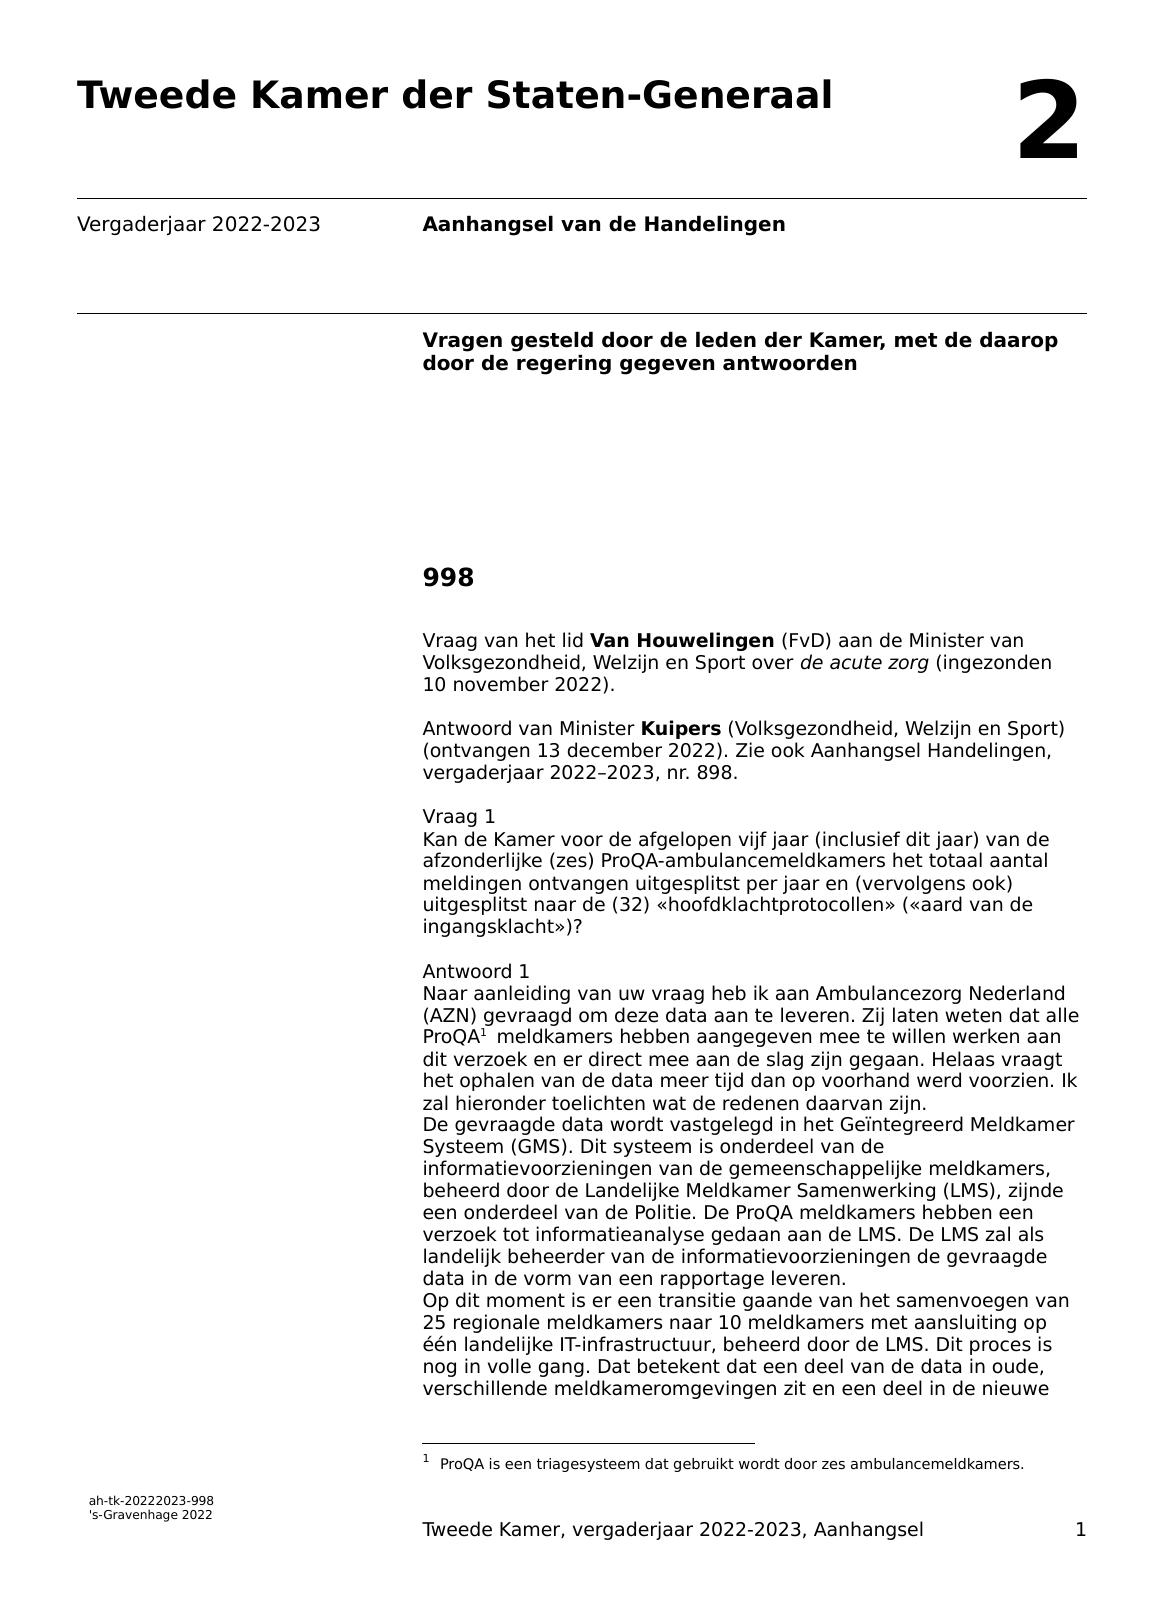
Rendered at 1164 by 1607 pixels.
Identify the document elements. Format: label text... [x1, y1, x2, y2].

text Kan de Kamer voor de afgelopen vijf jaar (inclusief dit jaar) van de afzonderlijke (zes) ProQA-ambulancemeldkamers het totaal aantal meldingen ontvangen uitgesplitst per jaar en (vervolgens ook) uitgesplitst naar de (32) «hoofdklachtprotocollen» («aard van de ingangsklacht»)? [422, 828, 1087, 938]
table_cell [77, 314, 422, 375]
text Naar aanleiding van uw vraag heb ik aan Ambulancezorg Nederland (AZN) gevraagd om deze data aan te leveren. Zij laten weten dat alle ProQA meldkamers hebben aangegeven mee te willen werken aan dit verzoek en er direct mee aan de slag zijn gegaan. Helaas vraagt het ophalen van de data meer tijd dan op voorhand werd voorzien. Ik zal hieronder toelichten wat de redenen daarvan zijn. [422, 982, 1087, 1114]
text Op dit moment is er een transitie gaande van het samenvoegen van 25 regionale meldkamers naar 10 meldkamers met aansluiting op één landelijke IT-infrastructuur, beheerd door de LMS. Dit proces is nog in volle gang. Dat betekent dat een deel van de data in oude, verschillende meldkameromgevingen zit en een deel in de nieuwe [422, 1290, 1087, 1400]
table_cell Vragen gesteld door de leden der Kamer, met de daarop door de regering gegeven antwoorden [422, 314, 1087, 375]
table_cell Aanhangsel van de Handelingen [422, 199, 1087, 313]
table_header Tweede Kamer der Staten-Generaal [77, 59, 886, 198]
table_header 2 [886, 59, 1087, 198]
table_cell Vergaderjaar 2022-2023 [77, 199, 422, 313]
text 998 [422, 563, 1087, 592]
text ProQA is een triagesysteem dat gebruikt wordt door zes ambulancemeldkamers. [422, 1452, 1087, 1474]
text Vraag 1 [422, 806, 1087, 828]
text De gevraagde data wordt vastgelegd in het Geïntegreerd Meldkamer Systeem (GMS). Dit systeem is onderdeel van de informatievoorzieningen van de gemeenschappelijke meldkamers, beheerd door de Landelijke Meldkamer Samenwerking (LMS), zijnde een onderdeel van de Politie. De ProQA meldkamers hebben een verzoek tot informatieanalyse gedaan aan de LMS. De LMS zal als landelijk beheerder van de informatievoorzieningen de gevraagde data in de vorm van een rapportage leveren. [422, 1114, 1087, 1290]
text ah-tk-20222023-998 [88, 1494, 323, 1508]
text Antwoord van Minister Kuipers (Volksgezondheid, Welzijn en Sport) (ontvangen 13 december 2022). Zie ook Aanhangsel Handelingen, vergaderjaar 2022–2023, nr. 898. [422, 718, 1087, 784]
text Vraag van het lid Van Houwelingen (FvD) aan de Minister van Volksgezondheid, Welzijn en Sport over de acute zorg (ingezonden 10 november 2022). [422, 630, 1087, 696]
text Antwoord 1 [422, 961, 1087, 982]
text 's-Gravenhage 2022 [88, 1508, 323, 1522]
